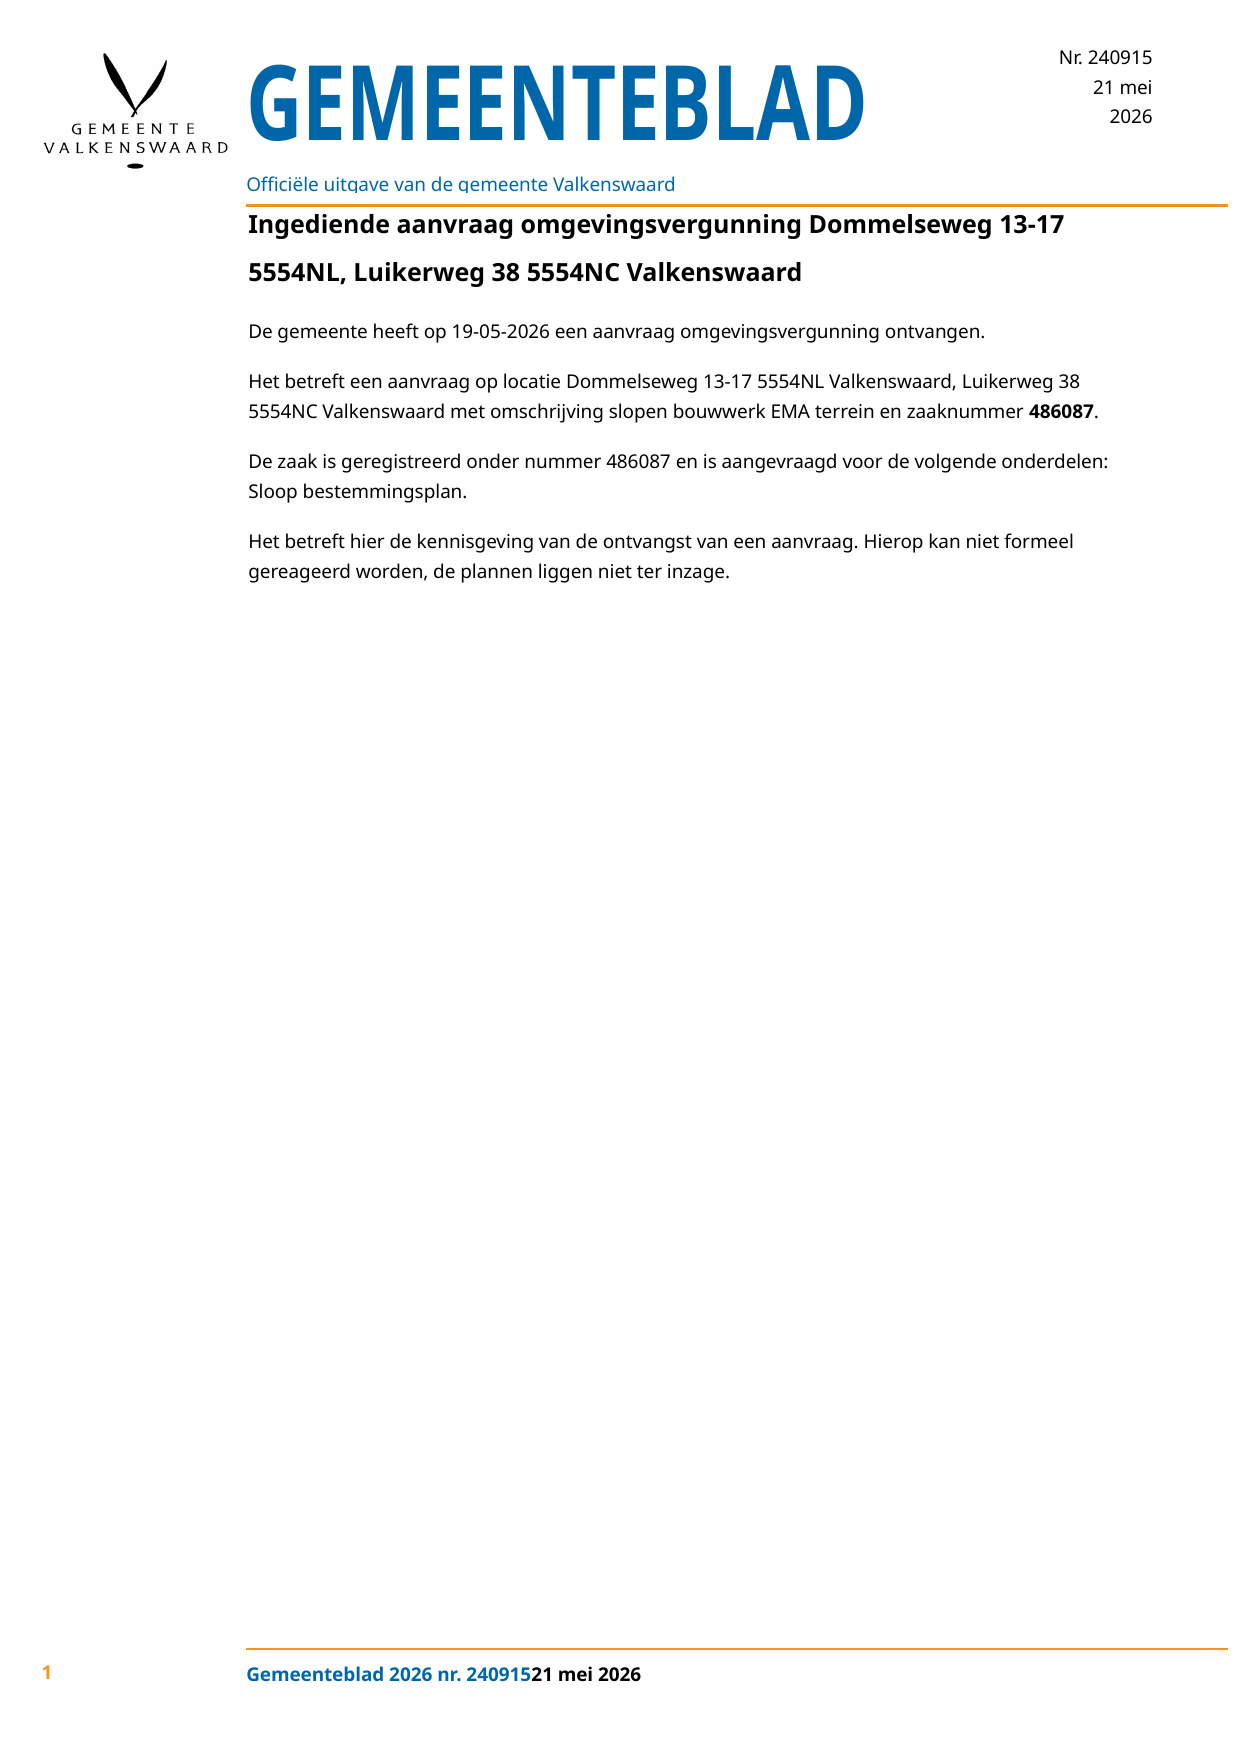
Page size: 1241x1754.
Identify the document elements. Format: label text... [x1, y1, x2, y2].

text De zaak is geregistreerd onder nummer 486087 en is aangevraagd voor de volgende onderdelen: Sloop bestemmingsplan. [248, 448, 1152, 504]
text Het betreft een aanvraag op locatie Dommelseweg 13-17 5554NL Valkenswaard, Luikerweg 38 5554NC Valkenswaard met omschrijving slopen bouwwerk EMA terrein en zaaknummer 486087. [248, 368, 1152, 424]
picture [41, 47, 231, 172]
text Het betreft hier de kennisgeving van de ontvangst van een aanvraag. Hierop kan niet formeel gereageerd worden, de plannen liggen niet ter inzage. [248, 528, 1152, 584]
text De gemeente heeft op 19-05-2026 een aanvraag omgevingsvergunning ontvangen. [248, 318, 1152, 344]
text Ingediende aanvraag omgevingsvergunning Dommelseweg 13-17 5554NL, Luikerweg 38 5554NC Valkenswaard [248, 207, 1152, 288]
